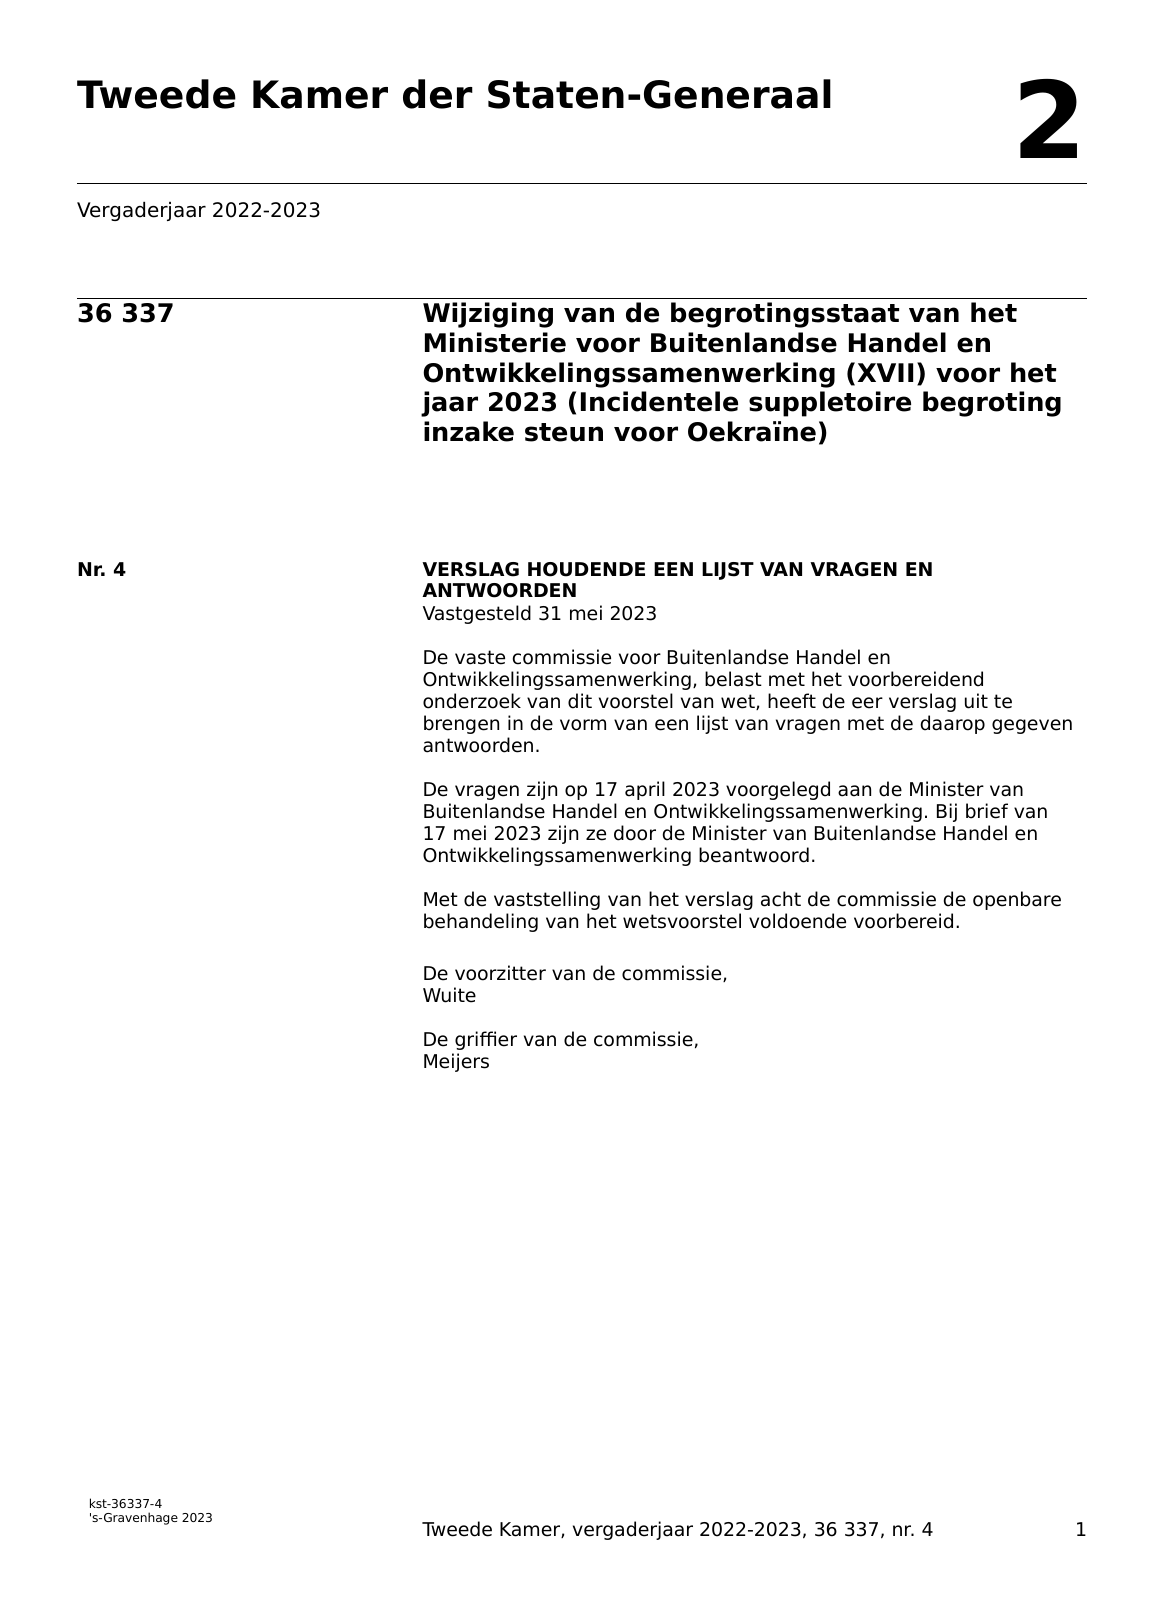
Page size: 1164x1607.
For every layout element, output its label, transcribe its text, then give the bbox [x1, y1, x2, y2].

text Vastgesteld 31 mei 2023 [422, 602, 1087, 624]
text De griffier van de commissie, Meijers [422, 1029, 1087, 1073]
text De vragen zijn op 17 april 2023 voorgelegd aan de Minister van Buitenlandse Handel en Ontwikkelingssamenwerking. Bij brief van 17 mei 2023 zijn ze door de Minister van Buitenlandse Handel en Ontwikkelingssamenwerking beantwoord. [422, 779, 1087, 867]
table_cell Vergaderjaar 2022-2023 [77, 184, 1087, 298]
subtitle Nr. 4 VERSLAG HOUDENDE EEN LIJST VAN VRAGEN EN ANTWOORDEN [77, 558, 1087, 602]
table_header Tweede Kamer der Staten-Generaal [77, 59, 886, 183]
text 's-Gravenhage 2023 [88, 1511, 323, 1525]
table_header 2 [886, 59, 1087, 183]
subtitle 36 337 Wijziging van de begrotingsstaat van het Ministerie voor Buitenlandse Handel en Ontwikkelingssamenwerking (XVII) voor het jaar 2023 (Incidentele suppletoire begroting inzake steun voor Oekraïne) [77, 299, 1087, 447]
text Met de vaststelling van het verslag acht de commissie de openbare behandeling van het wetsvoorstel voldoende voorbereid. [422, 889, 1087, 933]
text De vaste commissie voor Buitenlandse Handel en Ontwikkelingssamenwerking, belast met het voorbereidend onderzoek van dit voorstel van wet, heeft de eer verslag uit te brengen in de vorm van een lijst van vragen met de daarop gegeven antwoorden. [422, 647, 1087, 756]
text De voorzitter van de commissie, Wuite [422, 963, 1087, 1007]
text kst-36337-4 [88, 1497, 323, 1511]
